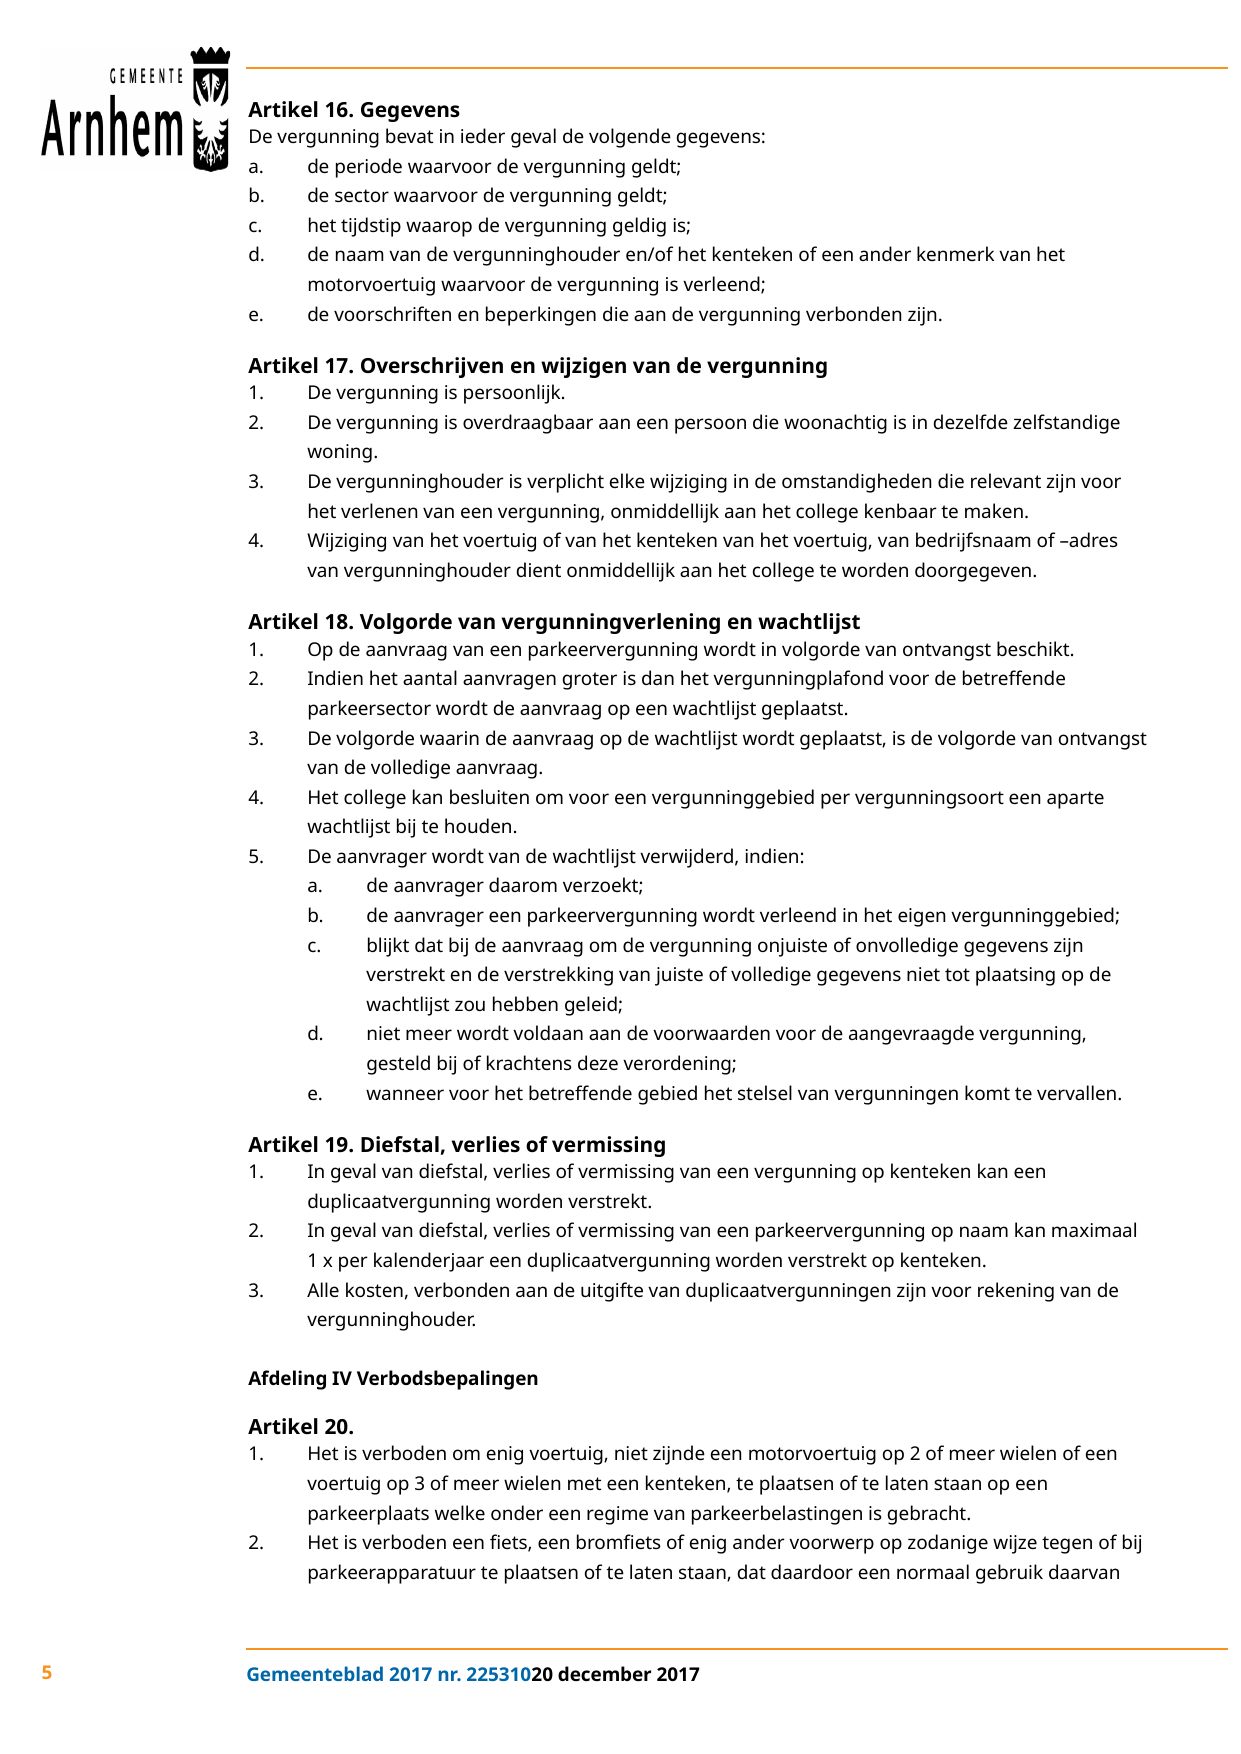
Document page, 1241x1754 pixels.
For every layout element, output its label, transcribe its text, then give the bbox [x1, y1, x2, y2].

list de naam van de vergunninghouder en/of het kenteken of een ander kenmerk van het motorvoertuig waarvoor de vergunning is verleend; [248, 242, 1152, 297]
list Het is verboden een fiets, een bromfiets of enig ander voorwerp op zodanige wijze tegen of bij parkeerapparatuur te plaatsen of te laten staan, dat daardoor een normaal gebruik daarvan [248, 1529, 1152, 1585]
list Het is verboden om enig voertuig, niet zijnde een motorvoertuig op 2 of meer wielen of een voertuig op 3 of meer wielen met een kenteken, te plaatsen of te laten staan op een parkeerplaats welke onder een regime van parkeerbelastingen is gebracht. [248, 1441, 1152, 1526]
text Artikel 20. [248, 1412, 1152, 1441]
list De volgorde waarin de aanvraag op de wachtlijst wordt geplaatst, is de volgorde van ontvangst van de volledige aanvraag. [248, 725, 1152, 780]
list De aanvrager wordt van de wachtlijst verwijderd, indien: [248, 843, 1152, 869]
list In geval van diefstal, verlies of vermissing van een vergunning op kenteken kan een duplicaatvergunning worden verstrekt. [248, 1158, 1152, 1214]
list Alle kosten, verbonden aan de uitgifte van duplicaatvergunningen zijn voor rekening van de vergunninghouder. [248, 1277, 1152, 1332]
list het tijdstip waarop de vergunning geldig is; [248, 212, 1152, 238]
list wanneer voor het betreffende gebied het stelsel van vergunningen komt te vervallen. [307, 1080, 1152, 1105]
list niet meer wordt voldaan aan de voorwaarden voor de aangevraagde vergunning, gesteld bij of krachtens deze verordening; [307, 1021, 1152, 1076]
list Op de aanvraag van een parkeervergunning wordt in volgorde van ontvangst beschikt. [248, 636, 1152, 662]
list Het college kan besluiten om voor een vergunninggebied per vergunningsoort een aparte wachtlijst bij te houden. [248, 784, 1152, 839]
list de aanvrager een parkeervergunning wordt verleend in het eigen vergunninggebied; [307, 902, 1152, 928]
picture [41, 47, 231, 172]
list de aanvrager daarom verzoekt; [307, 873, 1152, 898]
list de sector waarvoor de vergunning geldt; [248, 182, 1152, 208]
list de voorschriften en beperkingen die aan de vergunning verbonden zijn. [248, 301, 1152, 326]
text Afdeling IV Verbodsbepalingen [248, 1366, 1152, 1391]
text Artikel 16. Gegevens [248, 95, 1152, 123]
list De vergunning is persoonlijk. [248, 379, 1152, 405]
list In geval van diefstal, verlies of vermissing van een parkeervergunning op naam kan maximaal 1 x per kalenderjaar een duplicaatvergunning worden verstrekt op kenteken. [248, 1218, 1152, 1273]
list Wijziging van het voertuig of van het kenteken van het voertuig, van bedrijfsnaam of –adres van vergunninghouder dient onmiddellijk aan het college te worden doorgegeven. [248, 527, 1152, 583]
list Indien het aantal aanvragen groter is dan het vergunningplafond voor de betreffende parkeersector wordt de aanvraag op een wachtlijst geplaatst. [248, 666, 1152, 721]
list De vergunning is overdraagbaar aan een persoon die woonachtig is in dezelfde zelfstandige woning. [248, 409, 1152, 464]
list De vergunninghouder is verplicht elke wijziging in de omstandigheden die relevant zijn voor het verlenen van een vergunning, onmiddellijk aan het college kenbaar te maken. [248, 468, 1152, 524]
text Artikel 17. Overschrijven en wijzigen van de vergunning [248, 351, 1152, 379]
list blijkt dat bij de aanvraag om de vergunning onjuiste of onvolledige gegevens zijn verstrekt en de verstrekking van juiste of volledige gegevens niet tot plaatsing op de wachtlijst zou hebben geleid; [307, 932, 1152, 1017]
text Artikel 19. Diefstal, verlies of vermissing [248, 1130, 1152, 1158]
text Artikel 18. Volgorde van vergunningverlening en wachtlijst [248, 607, 1152, 636]
text De vergunning bevat in ieder geval de volgende gegevens: [248, 123, 1152, 149]
list de periode waarvoor de vergunning geldt; [248, 153, 1152, 178]
